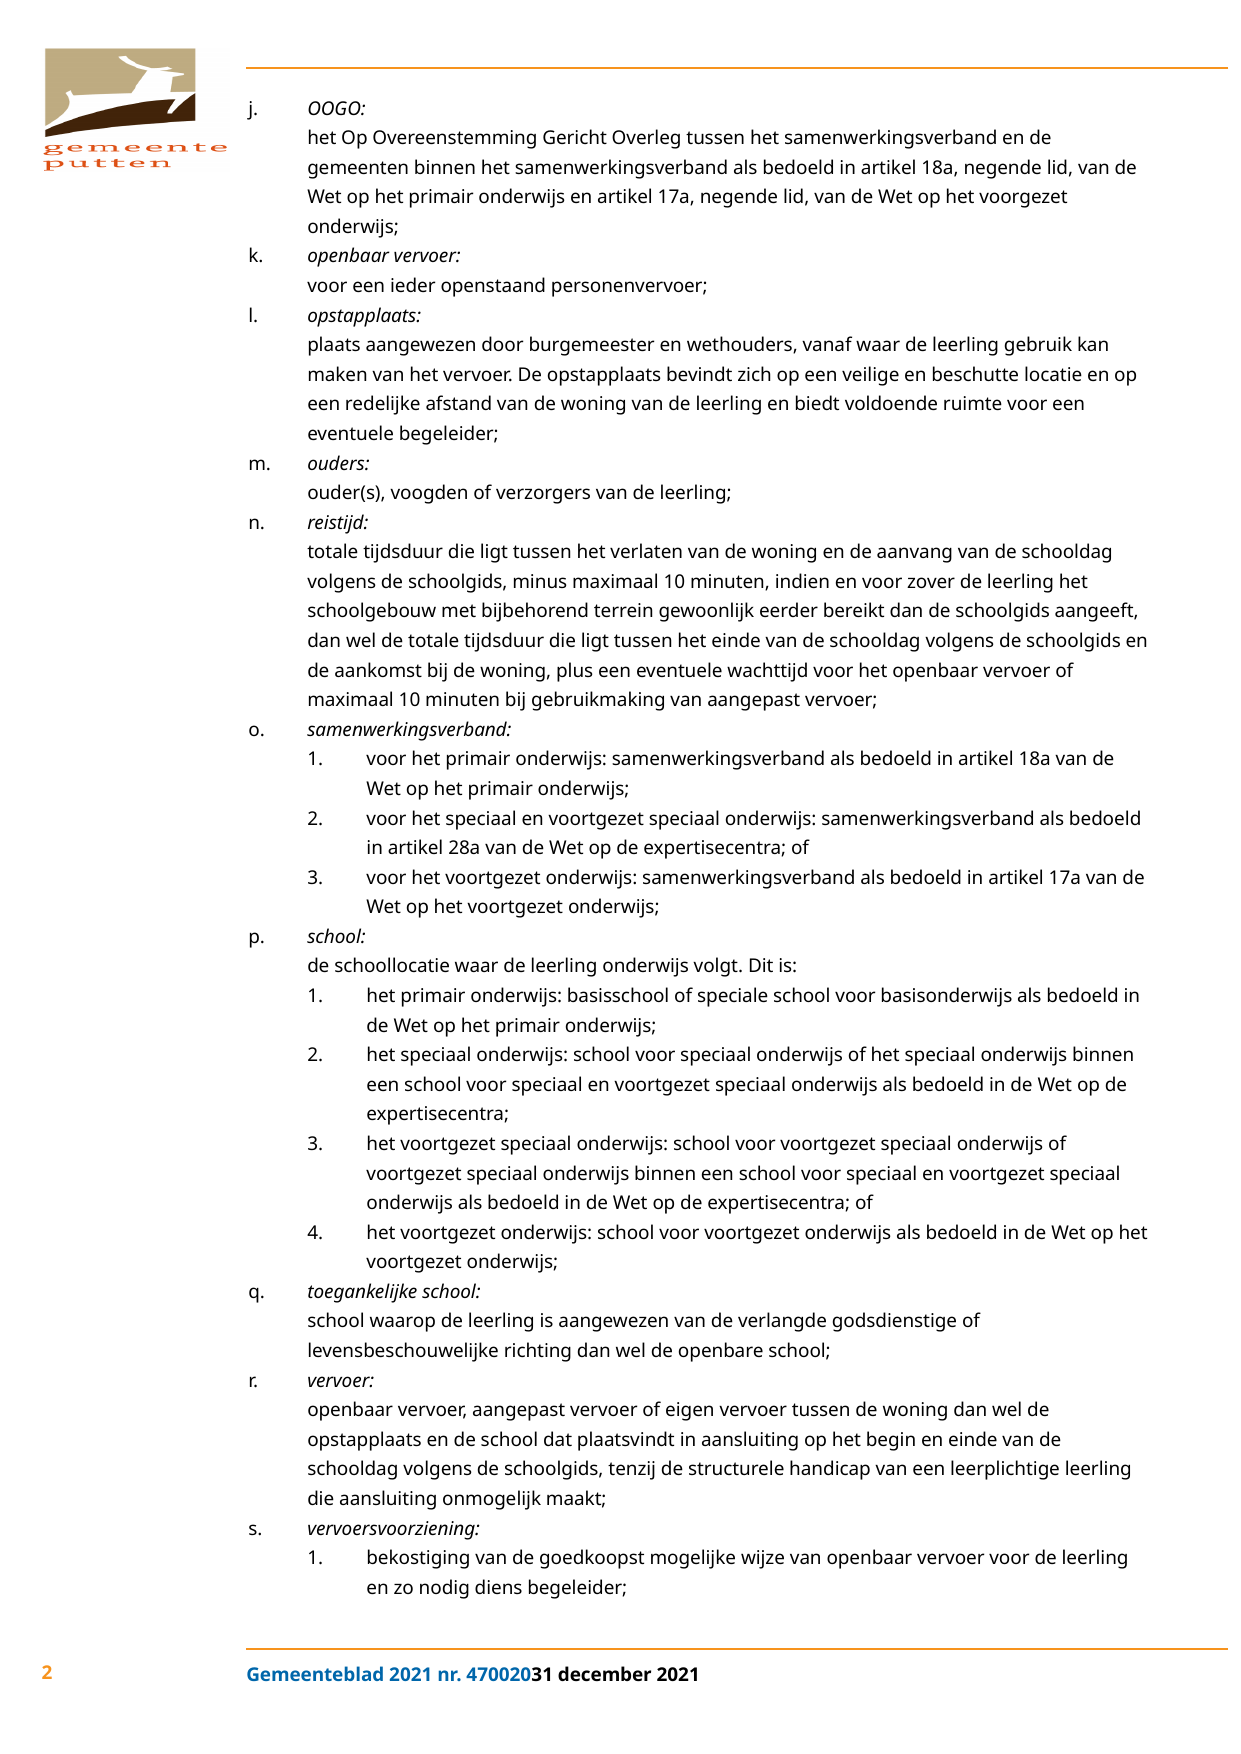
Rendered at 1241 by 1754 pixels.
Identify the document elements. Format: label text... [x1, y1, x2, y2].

list voor het speciaal en voortgezet speciaal onderwijs: samenwerkingsverband als bedoeld in artikel 28a van de Wet op de expertisecentra; of [307, 805, 1152, 860]
list vervoer: [248, 1367, 1152, 1393]
list samenwerkingsverband: [248, 716, 1152, 742]
list toegankelijke school: [248, 1278, 1152, 1304]
list de schoollocatie waar de leerling onderwijs volgt. Dit is: [248, 953, 1152, 978]
list het voortgezet onderwijs: school voor voortgezet onderwijs als bedoeld in de Wet op het voortgezet onderwijs; [307, 1219, 1152, 1274]
list ouder(s), voogden of verzorgers van de leerling; [248, 479, 1152, 505]
list OOGO: [248, 95, 1152, 121]
list voor het voortgezet onderwijs: samenwerkingsverband als bedoeld in artikel 17a van de Wet op het voortgezet onderwijs; [307, 864, 1152, 919]
list voor het primair onderwijs: samenwerkingsverband als bedoeld in artikel 18a van de Wet op het primair onderwijs; [307, 746, 1152, 801]
list openbaar vervoer, aangepast vervoer of eigen vervoer tussen de woning dan wel de opstapplaats en de school dat plaatsvindt in aansluiting op het begin en einde van de schooldag volgens de schoolgids, tenzij de structurele handicap van een leerplichtige leerling die aansluiting onmogelijk maakt; [248, 1396, 1152, 1511]
picture [41, 47, 231, 172]
list openbaar vervoer: [248, 243, 1152, 268]
list opstapplaats: [248, 302, 1152, 328]
list school waarop de leerling is aangewezen van de verlangde godsdienstige of levensbeschouwelijke richting dan wel de openbare school; [248, 1308, 1152, 1363]
list school: [248, 923, 1152, 949]
list het speciaal onderwijs: school voor speciaal onderwijs of het speciaal onderwijs binnen een school voor speciaal en voortgezet speciaal onderwijs als bedoeld in de Wet op de expertisecentra; [307, 1041, 1152, 1126]
list voor een ieder openstaand personenvervoer; [248, 272, 1152, 298]
list ouders: [248, 450, 1152, 476]
list het primair onderwijs: basisschool of speciale school voor basisonderwijs als bedoeld in de Wet op het primair onderwijs; [307, 982, 1152, 1038]
list het voortgezet speciaal onderwijs: school voor voortgezet speciaal onderwijs of voortgezet speciaal onderwijs binnen een school voor speciaal en voortgezet speciaal onderwijs als bedoeld in de Wet op de expertisecentra; of [307, 1130, 1152, 1215]
list het Op Overeenstemming Gericht Overleg tussen het samenwerkingsverband en de gemeenten binnen het samenwerkingsverband als bedoeld in artikel 18a, negende lid, van de Wet op het primair onderwijs en artikel 17a, negende lid, van de Wet op het voorgezet onderwijs; [248, 124, 1152, 239]
list plaats aangewezen door burgemeester en wethouders, vanaf waar de leerling gebruik kan maken van het vervoer. De opstapplaats bevindt zich op een veilige en beschutte locatie en op een redelijke afstand van de woning van de leerling en biedt voldoende ruimte voor een eventuele begeleider; [248, 331, 1152, 446]
list reistijd: [248, 509, 1152, 535]
list bekostiging van de goedkoopst mogelijke wijze van openbaar vervoer voor de leerling en zo nodig diens begeleider; [307, 1544, 1152, 1600]
list totale tijdsduur die ligt tussen het verlaten van de woning en de aanvang van de schooldag volgens de schoolgids, minus maximaal 10 minuten, indien en voor zover de leerling het schoolgebouw met bijbehorend terrein gewoonlijk eerder bereikt dan de schoolgids aangeeft, dan wel de totale tijdsduur die ligt tussen het einde van de schooldag volgens de schoolgids en de aankomst bij de woning, plus een eventuele wachttijd voor het openbaar vervoer of maximaal 10 minuten bij gebruikmaking van aangepast vervoer; [248, 538, 1152, 712]
list vervoersvoorziening: [248, 1515, 1152, 1541]
